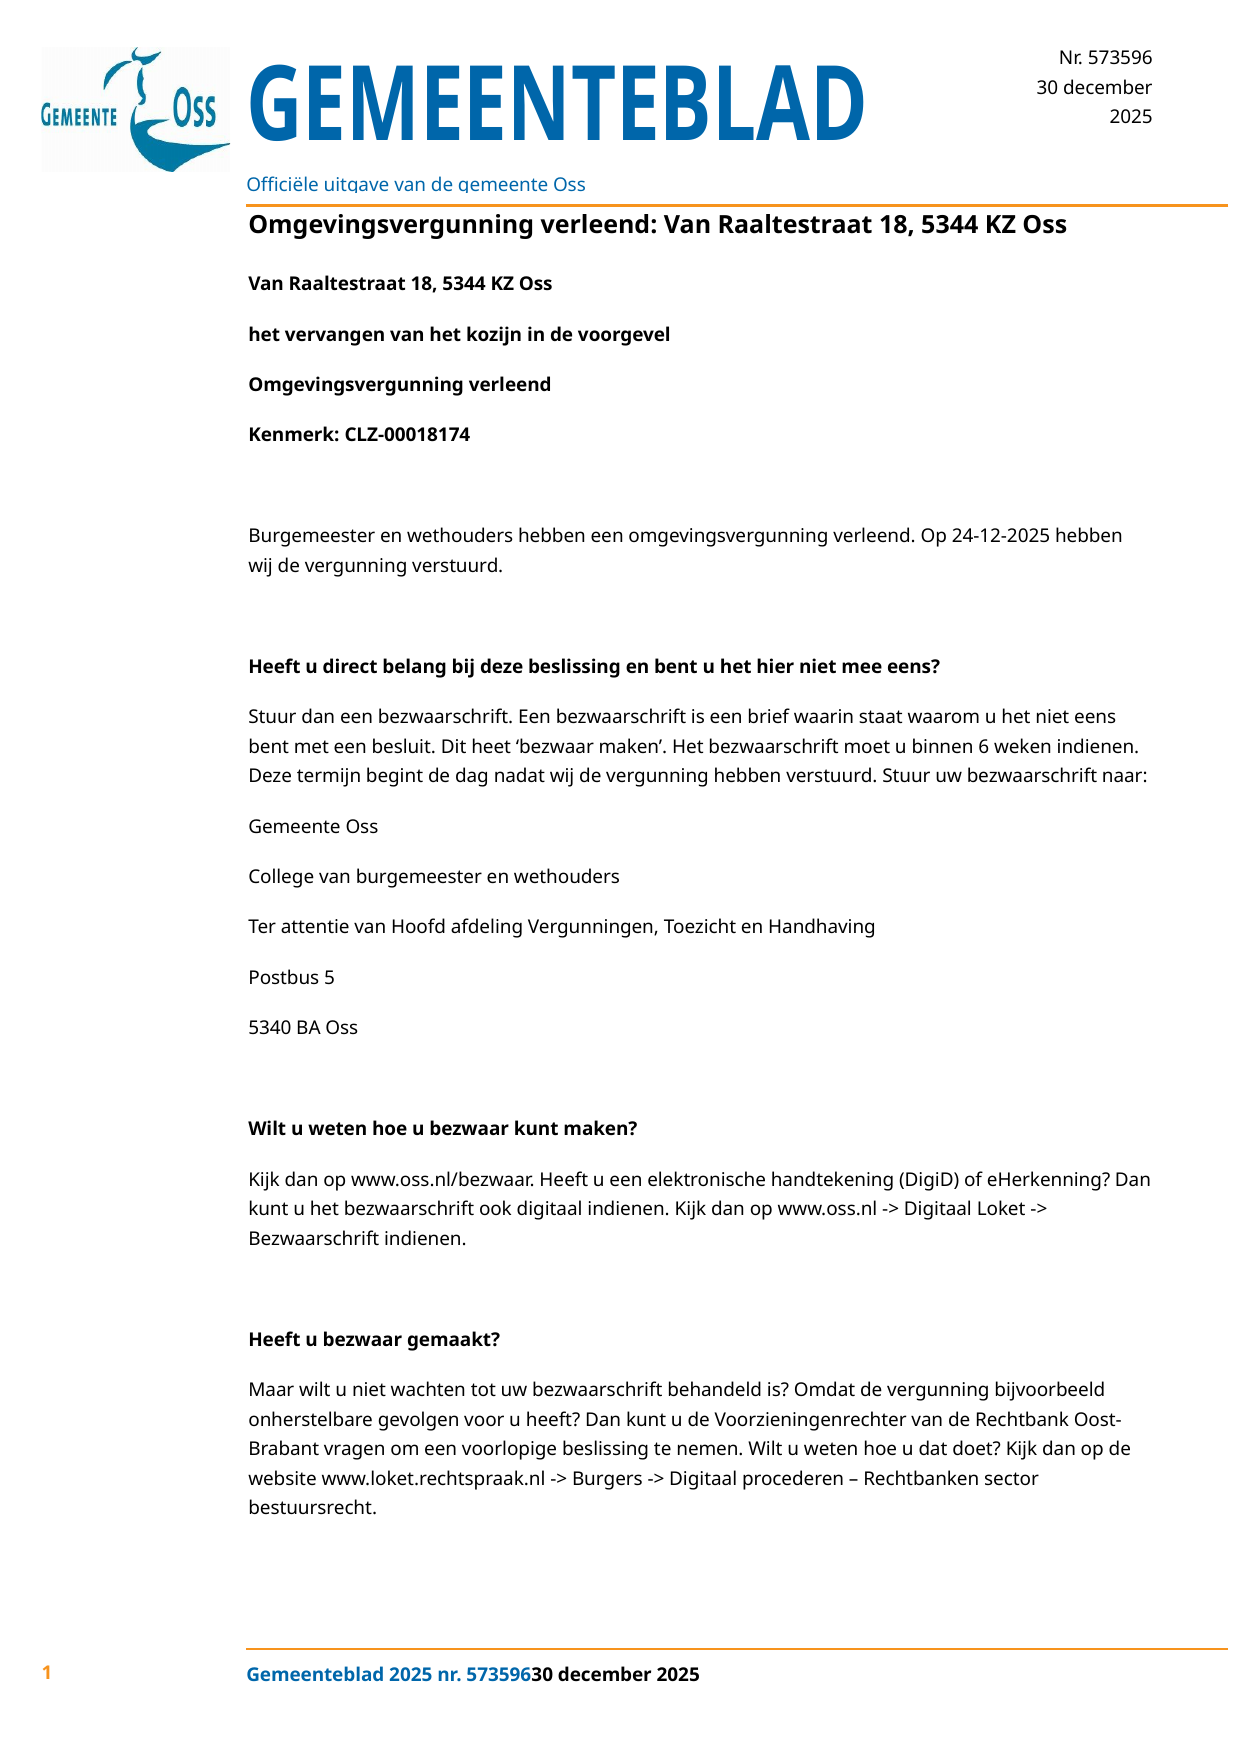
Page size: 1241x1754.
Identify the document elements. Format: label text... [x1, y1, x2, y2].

text Maar wilt u niet wachten tot uw bezwaarschrift behandeld is? Omdat de vergunning bijvoorbeeld onherstelbare gevolgen voor u heeft? Dan kunt u de Voorzieningenrechter van de Rechtbank Oost-Brabant vragen om een voorlopige beslissing te nemen. Wilt u weten hoe u dat doet? Kijk dan op de website www.loket.rechtspraak.nl -> Burgers -> Digitaal procederen – Rechtbanken sector bestuursrecht. [248, 1376, 1152, 1520]
text Burgemeester en wethouders hebben een omgevingsvergunning verleend. Op 24-12-2025 hebben wij de vergunning verstuurd. [248, 522, 1152, 578]
text Wilt u weten hoe u bezwaar kunt maken? [248, 1115, 1152, 1141]
text Gemeente Oss [248, 813, 1152, 838]
text Ter attentie van Hoofd afdeling Vergunningen, Toezicht en Handhaving [248, 914, 1152, 939]
text Kenmerk: CLZ-00018174 [248, 422, 1152, 447]
text College van burgemeester en wethouders [248, 863, 1152, 889]
text Stuur dan een bezwaarschrift. Een bezwaarschrift is een brief waarin staat waarom u het niet eens bent met een besluit. Dit heet ‘bezwaar maken’. Het bezwaarschrift moet u binnen 6 weken indienen. Deze termijn begint de dag nadat wij de vergunning hebben verstuurd. Stuur uw bezwaarschrift naar: [248, 703, 1152, 788]
text 5340 BA Oss [248, 1014, 1152, 1040]
text Postbus 5 [248, 964, 1152, 990]
text het vervangen van het kozijn in de voorgevel [248, 321, 1152, 346]
picture [41, 47, 231, 172]
text Omgevingsvergunning verleend [248, 371, 1152, 397]
text Heeft u direct belang bij deze beslissing en bent u het hier niet mee eens? [248, 653, 1152, 678]
text Omgevingsvergunning verleend: Van Raaltestraat 18, 5344 KZ Oss [248, 207, 1152, 241]
text Kijk dan op www.oss.nl/bezwaar. Heeft u een elektronische handtekening (DigiD) of eHerkenning? Dan kunt u het bezwaarschrift ook digitaal indienen. Kijk dan op www.oss.nl -> Digitaal Loket -> Bezwaarschrift indienen. [248, 1166, 1152, 1251]
text Van Raaltestraat 18, 5344 KZ Oss [248, 270, 1152, 296]
text Heeft u bezwaar gemaakt? [248, 1326, 1152, 1351]
